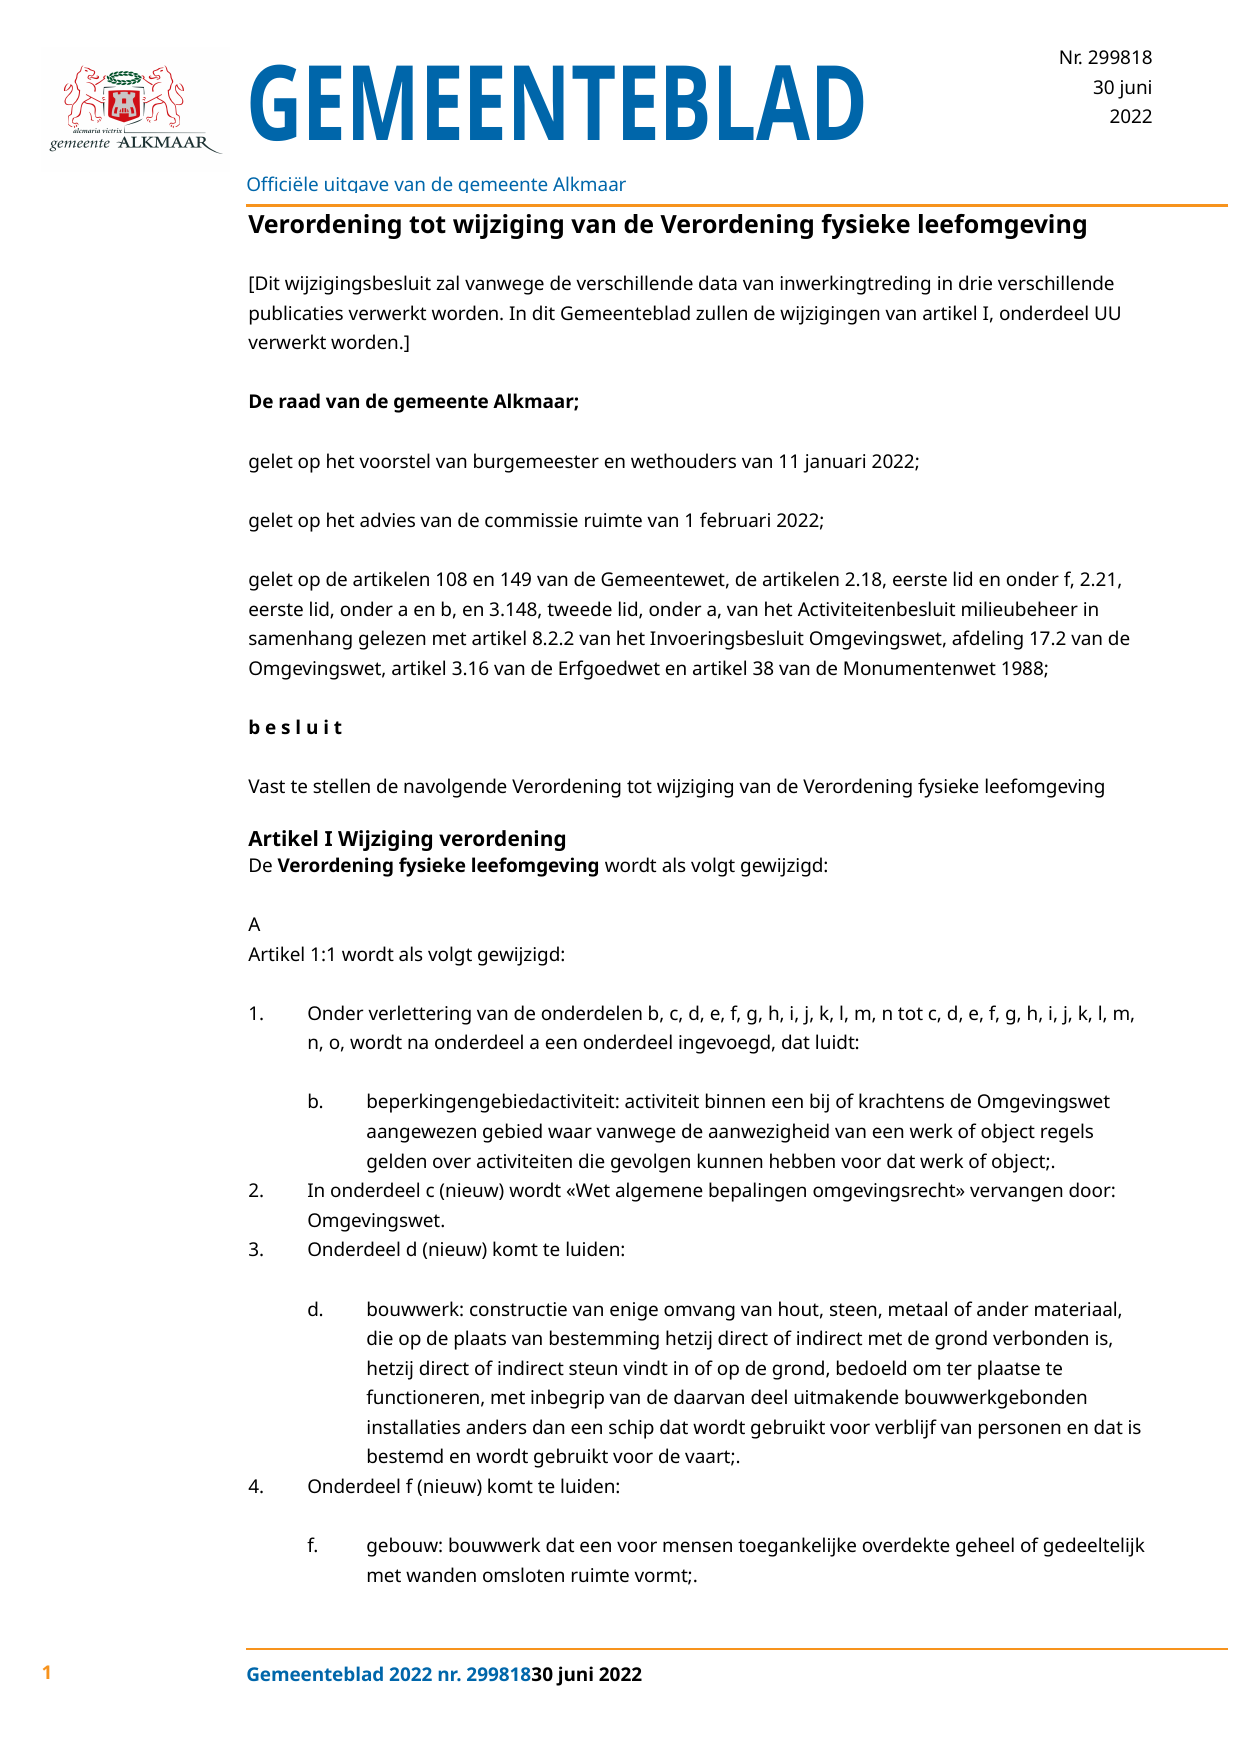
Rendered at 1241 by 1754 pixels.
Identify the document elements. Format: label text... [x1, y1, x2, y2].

list Onderdeel f (nieuw) komt te luiden: [248, 1473, 1152, 1499]
text De Verordening fysieke leefomgeving wordt als volgt gewijzigd: [248, 852, 1152, 878]
list beperkingengebiedactiviteit: activiteit binnen een bij of krachtens de Omgevingswet aangewezen gebied waar vanwege de aanwezigheid van een werk of object regels gelden over activiteiten die gevolgen kunnen hebben voor dat werk of object;. [307, 1089, 1152, 1174]
list Onder verlettering van de onderdelen b, c, d, e, f, g, h, i, j, k, l, m, n tot c, d, e, f, g, h, i, j, k, l, m, n, o, wordt na onderdeel a een onderdeel ingevoegd, dat luidt: [248, 1000, 1152, 1055]
text gelet op het voorstel van burgemeester en wethouders van 11 januari 2022; [248, 448, 1152, 473]
text gelet op de artikelen 108 en 149 van de Gemeentewet, de artikelen 2.18, eerste lid en onder f, 2.21, eerste lid, onder a en b, en 3.148, tweede lid, onder a, van het Activiteitenbesluit milieubeheer in samenhang gelezen met artikel 8.2.2 van het Invoeringsbesluit Omgevingswet, afdeling 17.2 van de Omgevingswet, artikel 3.16 van de Erfgoedwet en artikel 38 van de Monumentenwet 1988; [248, 566, 1152, 681]
list bouwwerk: constructie van enige omvang van hout, steen, metaal of ander materiaal, die op de plaats van bestemming hetzij direct of indirect met de grond verbonden is, hetzij direct of indirect steun vindt in of op de grond, bedoeld om ter plaatse te functioneren, met inbegrip van de daarvan deel uitmakende bouwwerkgebonden installaties anders dan een schip dat wordt gebruikt voor verblijf van personen en dat is bestemd en wordt gebruikt voor de vaart;. [307, 1296, 1152, 1469]
text gelet op het advies van de commissie ruimte van 1 februari 2022; [248, 507, 1152, 533]
text Vast te stellen de navolgende Verordening tot wijziging van de Verordening fysieke leefomgeving [248, 773, 1152, 799]
text [Dit wijzigingsbesluit zal vanwege de verschillende data van inwerkingtreding in drie verschillende publicaties verwerkt worden. In dit Gemeenteblad zullen de wijzigingen van artikel I, onderdeel UU verwerkt worden.] [248, 270, 1152, 355]
text b e s l u i t [248, 714, 1152, 740]
picture [41, 47, 231, 172]
text De raad van de gemeente Alkmaar; [248, 389, 1152, 414]
text A [248, 911, 1152, 937]
list gebouw: bouwwerk dat een voor mensen toegankelijke overdekte geheel of gedeeltelijk met wanden omsloten ruimte vormt;. [307, 1532, 1152, 1588]
list Onderdeel d (nieuw) komt te luiden: [248, 1237, 1152, 1262]
text Artikel I Wijziging verordening [248, 824, 1152, 852]
list In onderdeel c (nieuw) wordt «Wet algemene bepalingen omgevingsrecht» vervangen door: Omgevingswet. [248, 1177, 1152, 1233]
text Artikel 1:1 wordt als volgt gewijzigd: [248, 941, 1152, 967]
text Verordening tot wijziging van de Verordening fysieke leefomgeving [248, 207, 1152, 241]
